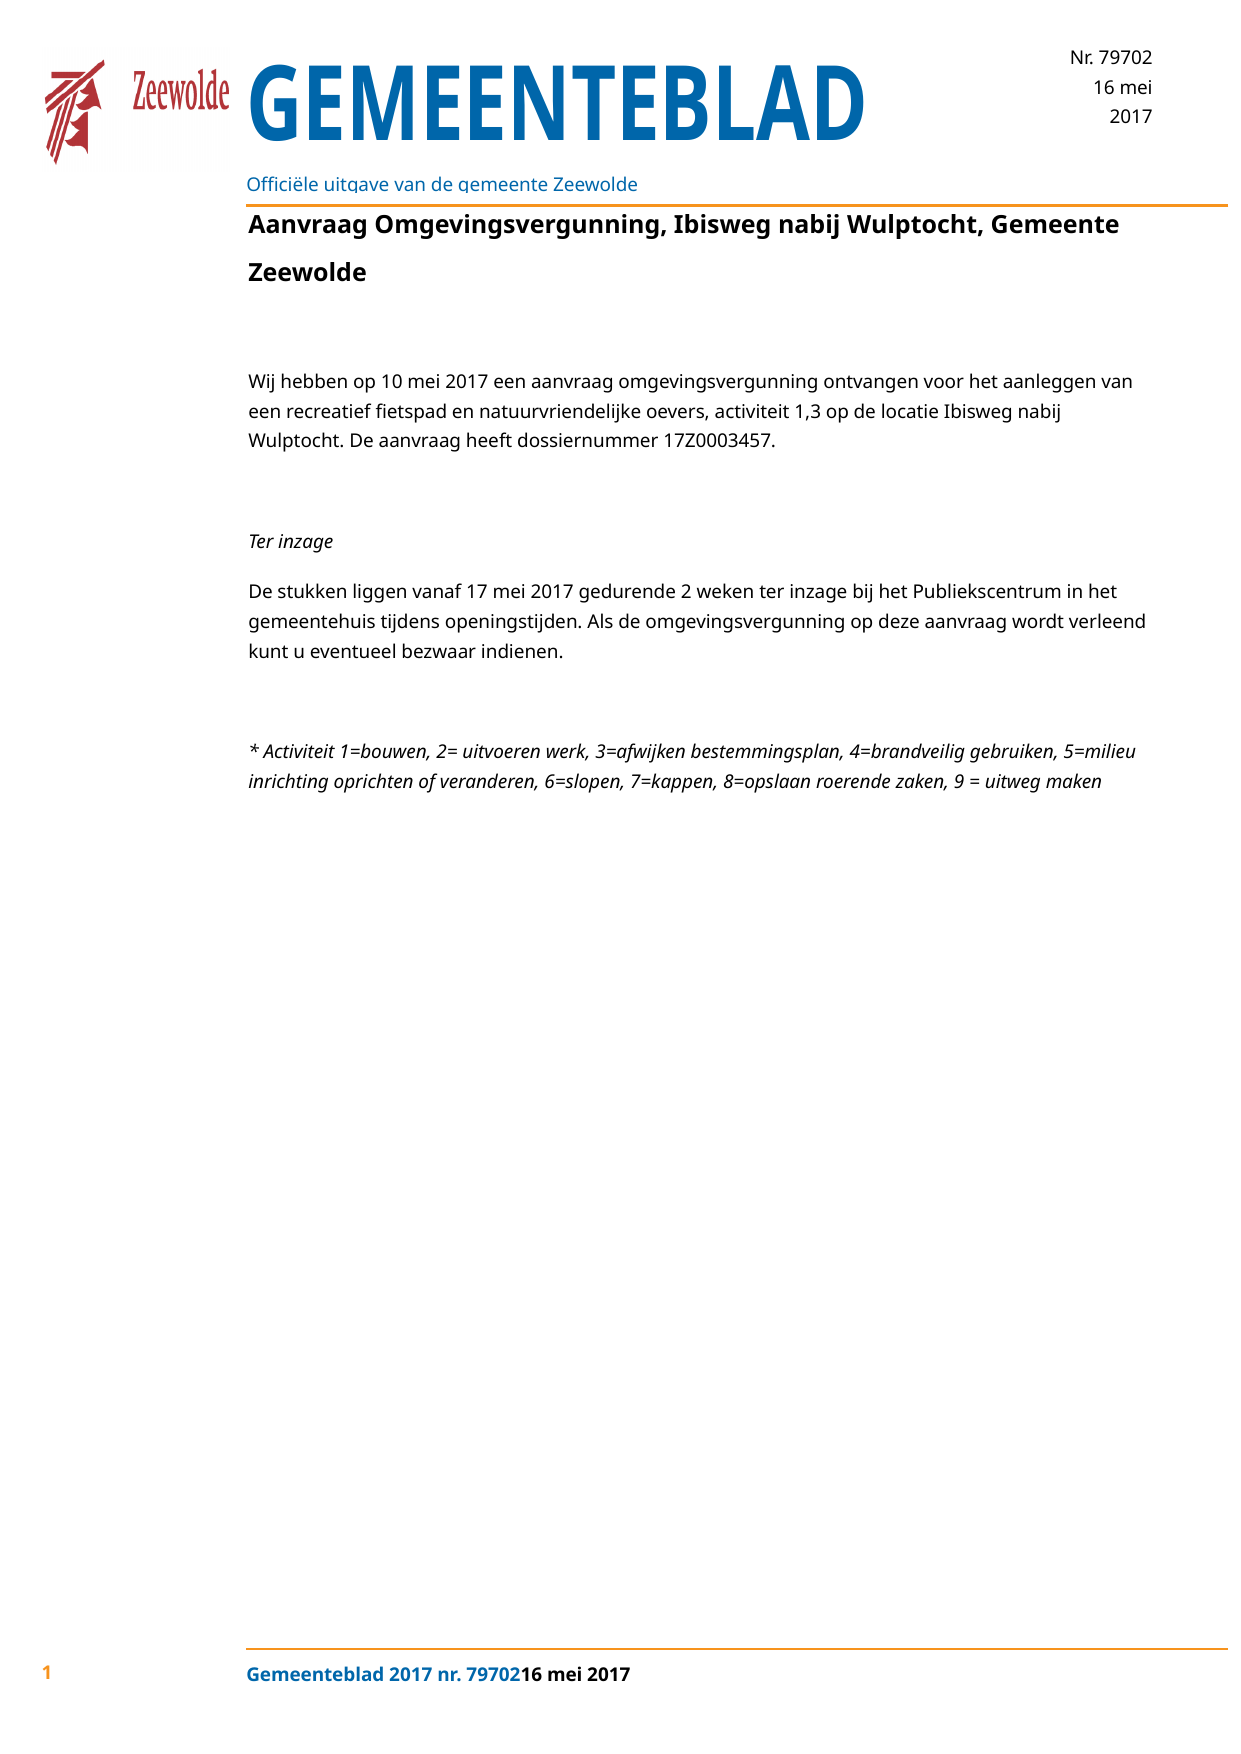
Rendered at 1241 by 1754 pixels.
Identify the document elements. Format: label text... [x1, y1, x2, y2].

text Wij hebben op 10 mei 2017 een aanvraag omgevingsvergunning ontvangen voor het aanleggen van een recreatief fietspad en natuurvriendelijke oevers, activiteit 1,3 op de locatie Ibisweg nabij Wulptocht. De aanvraag heeft dossiernummer 17Z0003457. [248, 368, 1152, 453]
text Ter inzage [248, 528, 1152, 554]
text Aanvraag Omgevingsvergunning, Ibisweg nabij Wulptocht, Gemeente Zeewolde [248, 207, 1152, 288]
text * Activiteit 1=bouwen, 2= uitvoeren werk, 3=afwijken bestemmingsplan, 4=brandveilig gebruiken, 5=milieu inrichting oprichten of veranderen, 6=slopen, 7=kappen, 8=opslaan roerende zaken, 9 = uitweg maken [248, 739, 1152, 794]
text De stukken liggen vanaf 17 mei 2017 gedurende 2 weken ter inzage bij het Publiekscentrum in het gemeentehuis tijdens openingstijden. Als de omgevingsvergunning op deze aanvraag wordt verleend kunt u eventueel bezwaar indienen. [248, 579, 1152, 664]
picture [41, 47, 231, 172]
